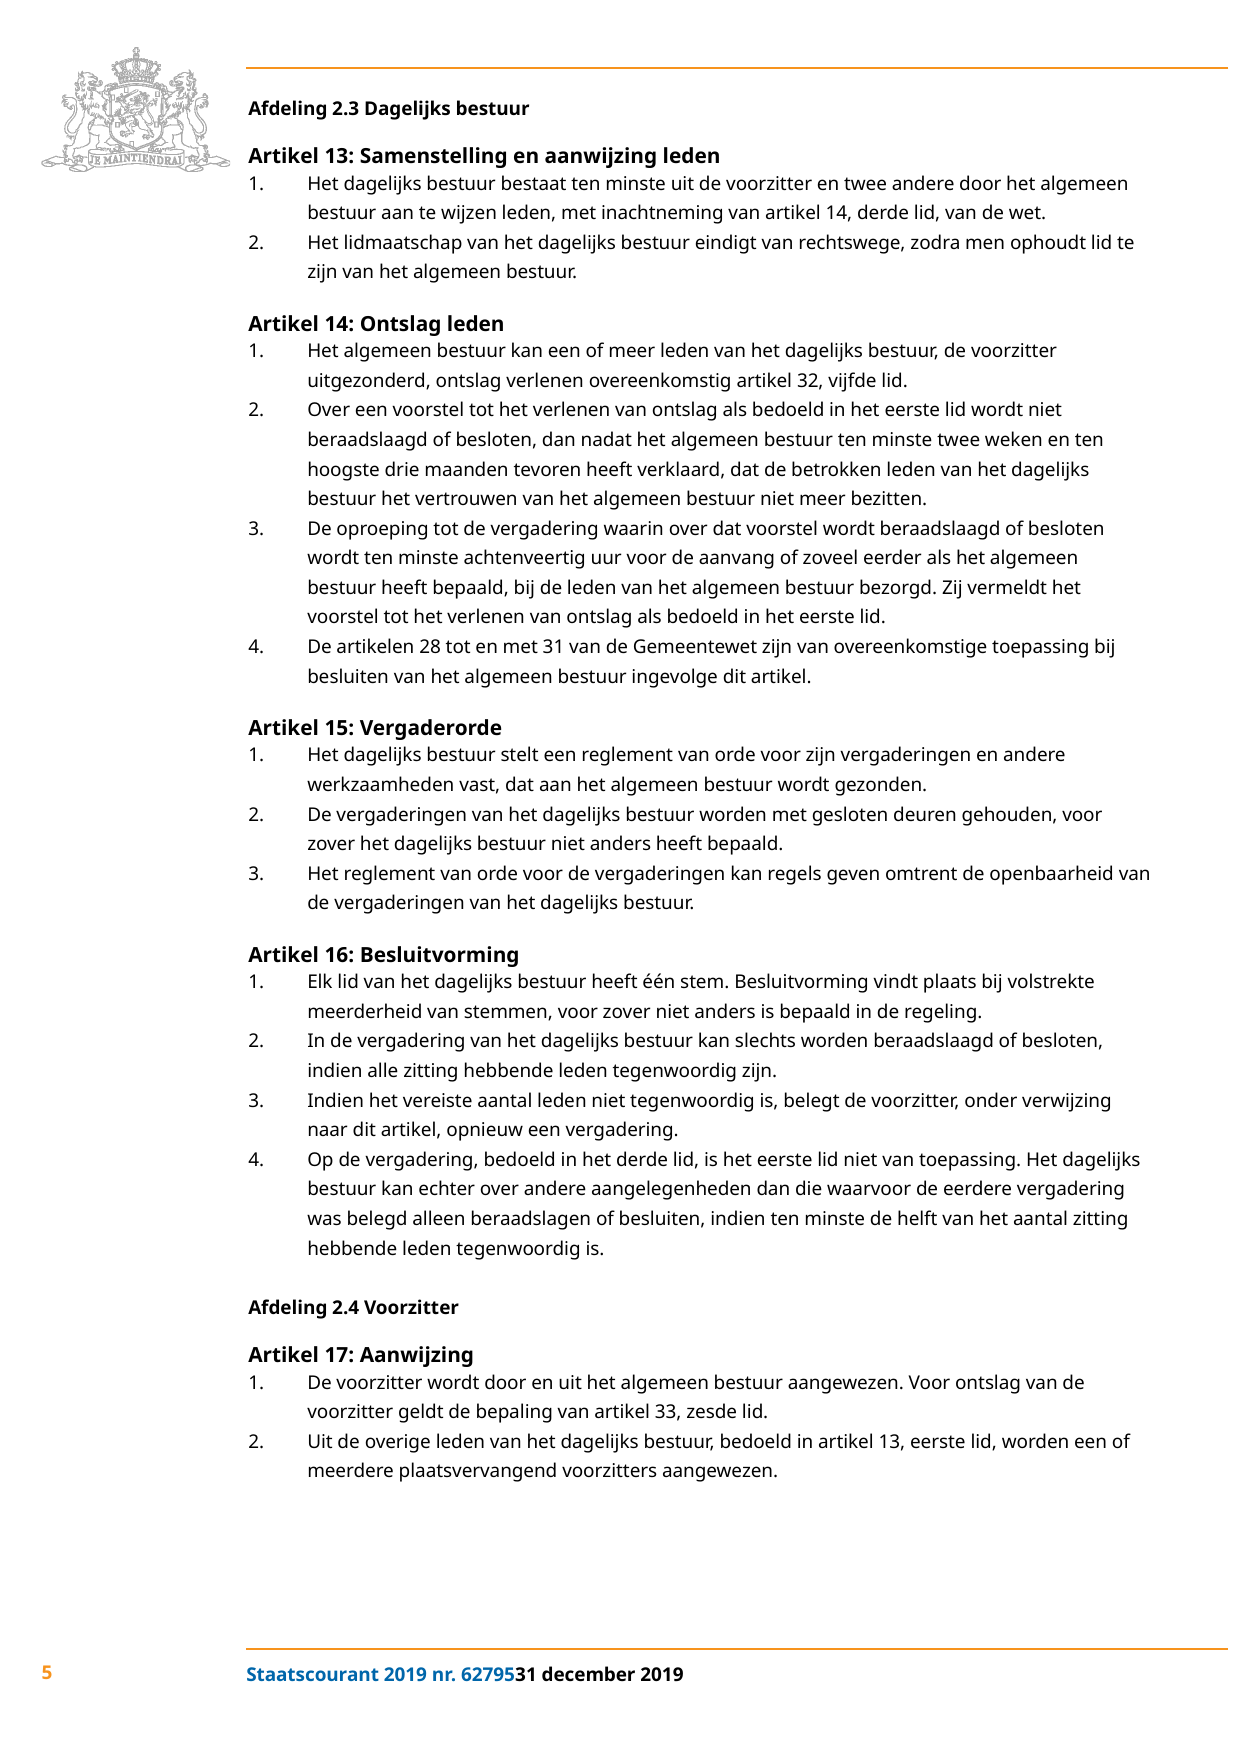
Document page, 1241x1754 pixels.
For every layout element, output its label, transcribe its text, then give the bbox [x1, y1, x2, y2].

list Uit de overige leden van het dagelijks bestuur, bedoeld in artikel 13, eerste lid, worden een of meerdere plaatsvervangend voorzitters aangewezen. [248, 1428, 1152, 1483]
list Op de vergadering, bedoeld in het derde lid, is het eerste lid niet van toepassing. Het dagelijks bestuur kan echter over andere aangelegenheden dan die waarvoor de eerdere vergadering was belegd alleen beraadslagen of besluiten, indien ten minste de helft van het aantal zitting hebbende leden tegenwoordig is. [248, 1146, 1152, 1260]
list Indien het vereiste aantal leden niet tegenwoordig is, belegt de voorzitter, onder verwijzing naar dit artikel, opnieuw een vergadering. [248, 1087, 1152, 1142]
list Het dagelijks bestuur bestaat ten minste uit de voorzitter en twee andere door het algemeen bestuur aan te wijzen leden, met inachtneming van artikel 14, derde lid, van de wet. [248, 170, 1152, 225]
text Afdeling 2.3 Dagelijks bestuur [248, 95, 1152, 121]
text Artikel 13: Samenstelling en aanwijzing leden [248, 141, 1152, 170]
text Artikel 15: Vergaderorde [248, 713, 1152, 742]
list De artikelen 28 tot en met 31 van de Gemeentewet zijn van overeenkomstige toepassing bij besluiten van het algemeen bestuur ingevolge dit artikel. [248, 633, 1152, 688]
list De voorzitter wordt door en uit het algemeen bestuur aangewezen. Voor ontslag van de voorzitter geldt de bepaling van artikel 33, zesde lid. [248, 1369, 1152, 1424]
list Het lidmaatschap van het dagelijks bestuur eindigt van rechtswege, zodra men ophoudt lid te zijn van het algemeen bestuur. [248, 229, 1152, 284]
picture [41, 47, 231, 172]
list De vergaderingen van het dagelijks bestuur worden met gesloten deuren gehouden, voor zover het dagelijks bestuur niet anders heeft bepaald. [248, 801, 1152, 856]
list Elk lid van het dagelijks bestuur heeft één stem. Besluitvorming vindt plaats bij volstrekte meerderheid van stemmen, voor zover niet anders is bepaald in de regeling. [248, 968, 1152, 1024]
text Afdeling 2.4 Voorzitter [248, 1294, 1152, 1319]
list In de vergadering van het dagelijks bestuur kan slechts worden beraadslaagd of besloten, indien alle zitting hebbende leden tegenwoordig zijn. [248, 1028, 1152, 1083]
list Het reglement van orde voor de vergaderingen kan regels geven omtrent de openbaarheid van de vergaderingen van het dagelijks bestuur. [248, 860, 1152, 915]
text Artikel 16: Besluitvorming [248, 940, 1152, 968]
text Artikel 14: Ontslag leden [248, 309, 1152, 337]
list De oproeping tot de vergadering waarin over dat voorstel wordt beraadslaagd of besloten wordt ten minste achtenveertig uur voor de aanvang of zoveel eerder als het algemeen bestuur heeft bepaald, bij de leden van het algemeen bestuur bezorgd. Zij vermeldt het voorstel tot het verlenen van ontslag als bedoeld in het eerste lid. [248, 515, 1152, 629]
text Artikel 17: Aanwijzing [248, 1340, 1152, 1369]
list Over een voorstel tot het verlenen van ontslag als bedoeld in het eerste lid wordt niet beraadslaagd of besloten, dan nadat het algemeen bestuur ten minste twee weken en ten hoogste drie maanden tevoren heeft verklaard, dat de betrokken leden van het dagelijks bestuur het vertrouwen van het algemeen bestuur niet meer bezitten. [248, 397, 1152, 511]
list Het dagelijks bestuur stelt een reglement van orde voor zijn vergaderingen en andere werkzaamheden vast, dat aan het algemeen bestuur wordt gezonden. [248, 742, 1152, 797]
list Het algemeen bestuur kan een of meer leden van het dagelijks bestuur, de voorzitter uitgezonderd, ontslag verlenen overeenkomstig artikel 32, vijfde lid. [248, 337, 1152, 393]
